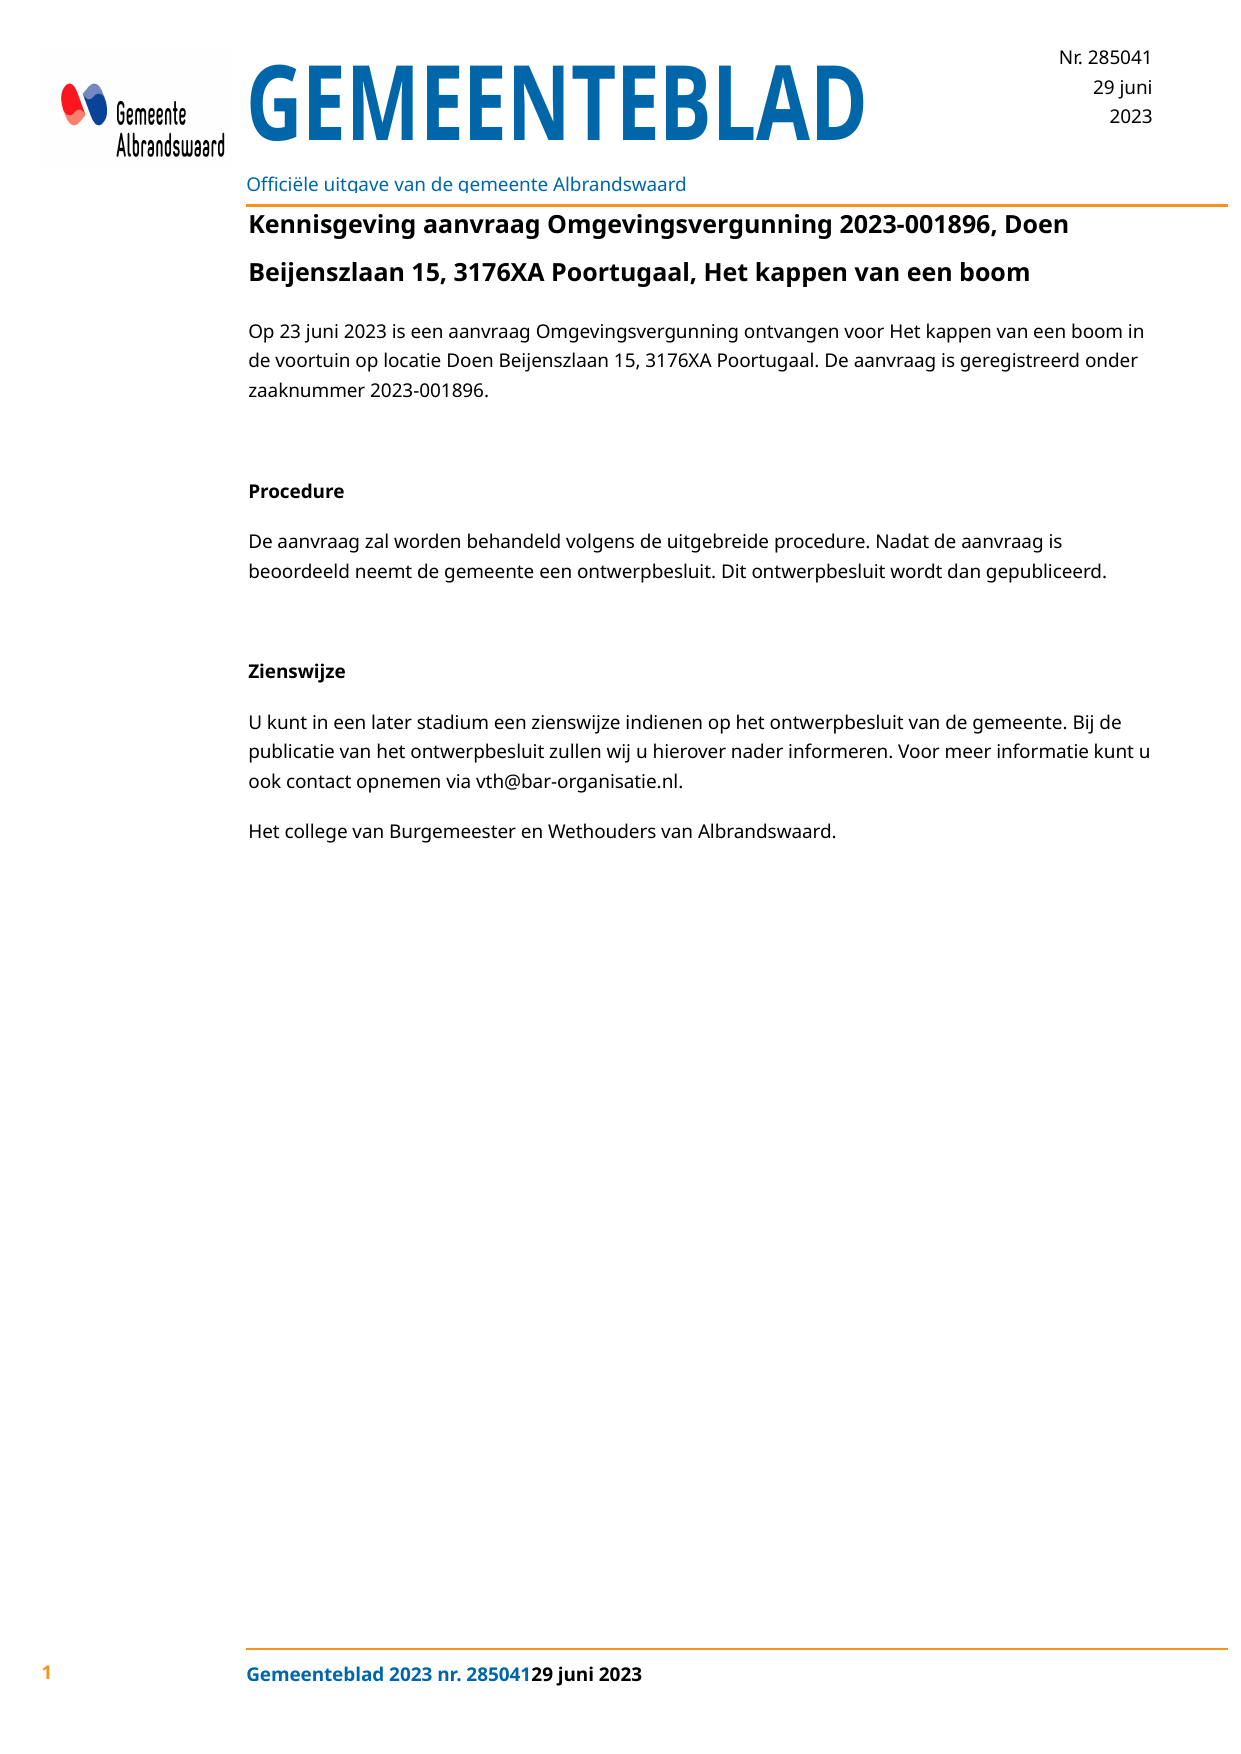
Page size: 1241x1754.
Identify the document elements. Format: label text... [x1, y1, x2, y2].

text U kunt in een later stadium een zienswijze indienen op het ontwerpbesluit van de gemeente. Bij de publicatie van het ontwerpbesluit zullen wij u hierover nader informeren. Voor meer informatie kunt u ook contact opnemen via vth@bar-organisatie.nl. [248, 709, 1152, 794]
text Zienswijze [248, 659, 1152, 684]
text Het college van Burgemeester en Wethouders van Albrandswaard. [248, 819, 1152, 844]
text Kennisgeving aanvraag Omgevingsvergunning 2023-001896, Doen Beijenszlaan 15, 3176XA Poortugaal, Het kappen van een boom [248, 207, 1152, 288]
text Procedure [248, 478, 1152, 504]
text Op 23 juni 2023 is een aanvraag Omgevingsvergunning ontvangen voor Het kappen van een boom in de voortuin op locatie Doen Beijenszlaan 15, 3176XA Poortugaal. De aanvraag is geregistreerd onder zaaknummer 2023-001896. [248, 318, 1152, 403]
picture [41, 47, 231, 172]
text De aanvraag zal worden behandeld volgens de uitgebreide procedure. Nadat de aanvraag is beoordeeld neemt de gemeente een ontwerpbesluit. Dit ontwerpbesluit wordt dan gepubliceerd. [248, 528, 1152, 584]
